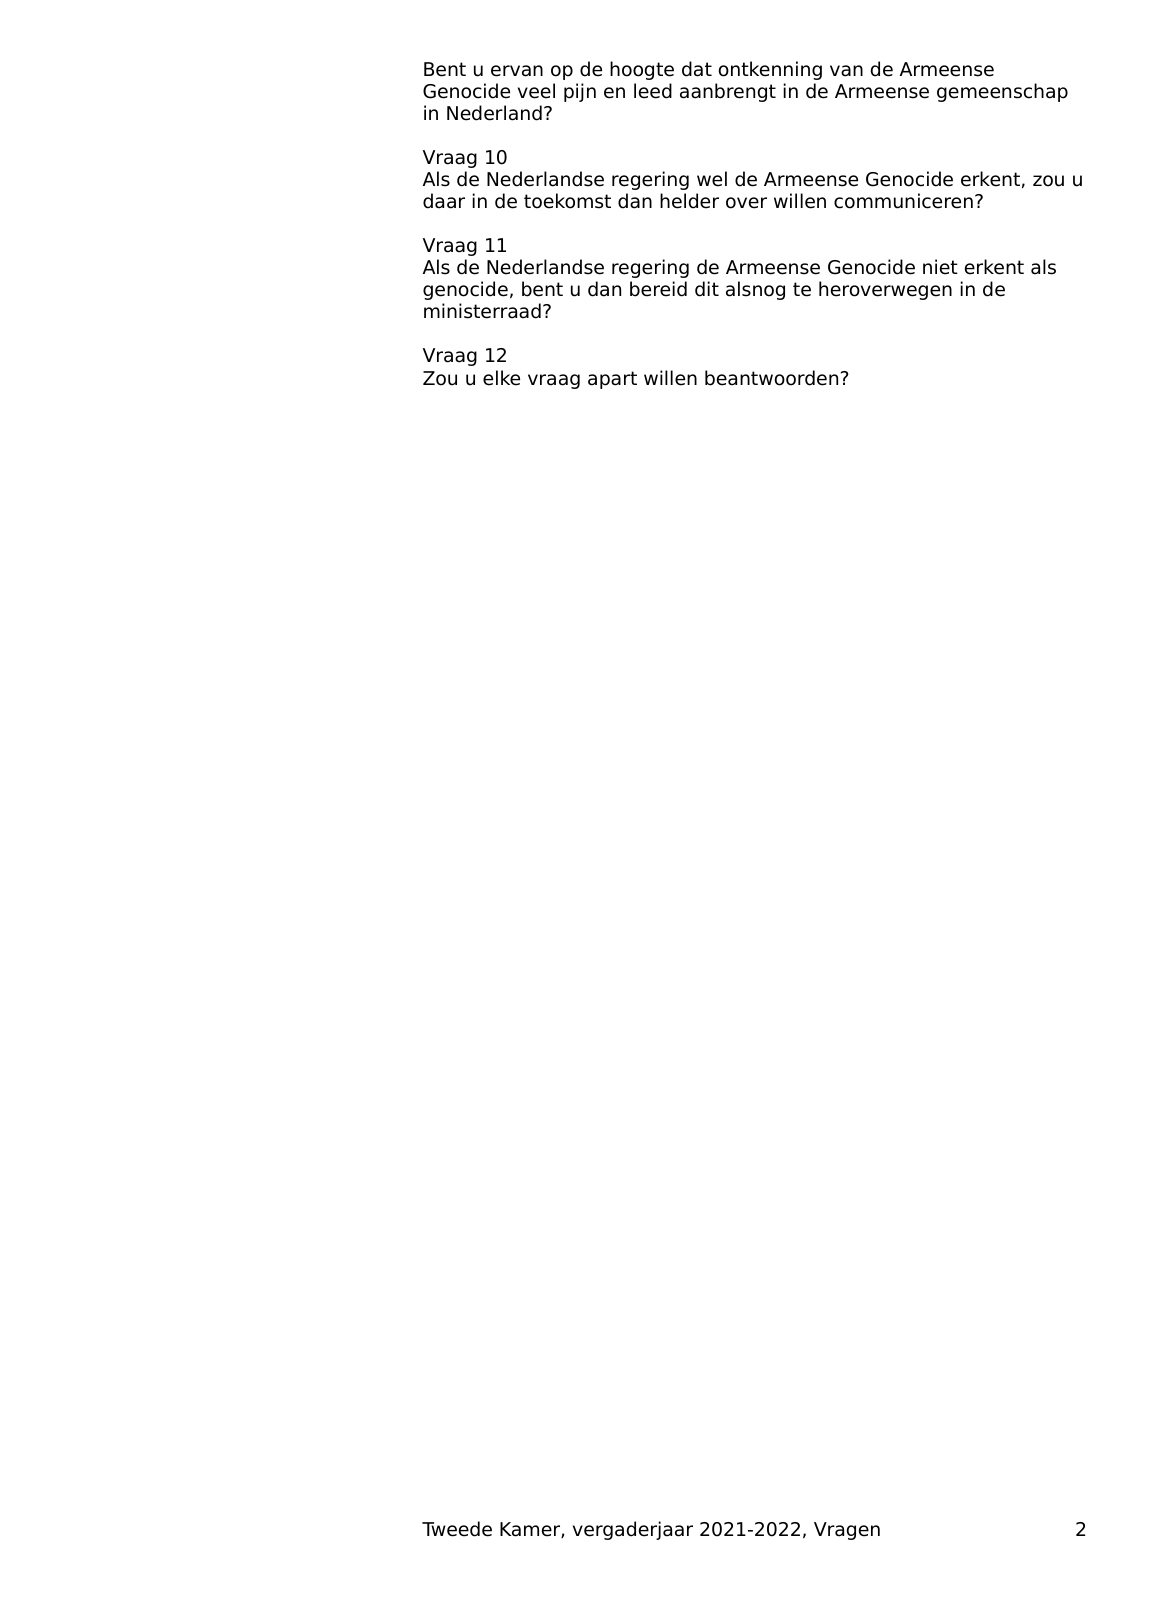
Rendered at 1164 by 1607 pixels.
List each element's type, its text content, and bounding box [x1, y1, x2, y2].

text Zou u elke vraag apart willen beantwoorden? [422, 367, 1087, 389]
text Vraag 10 [422, 147, 1087, 169]
text Vraag 12 [422, 345, 1087, 367]
text Bent u ervan op de hoogte dat ontkenning van de Armeense Genocide veel pijn en leed aanbrengt in de Armeense gemeenschap in Nederland? [422, 59, 1087, 125]
text Als de Nederlandse regering wel de Armeense Genocide erkent, zou u daar in de toekomst dan helder over willen communiceren? [422, 169, 1087, 213]
text Als de Nederlandse regering de Armeense Genocide niet erkent als genocide, bent u dan bereid dit alsnog te heroverwegen in de ministerraad? [422, 257, 1087, 323]
text Vraag 11 [422, 235, 1087, 257]
